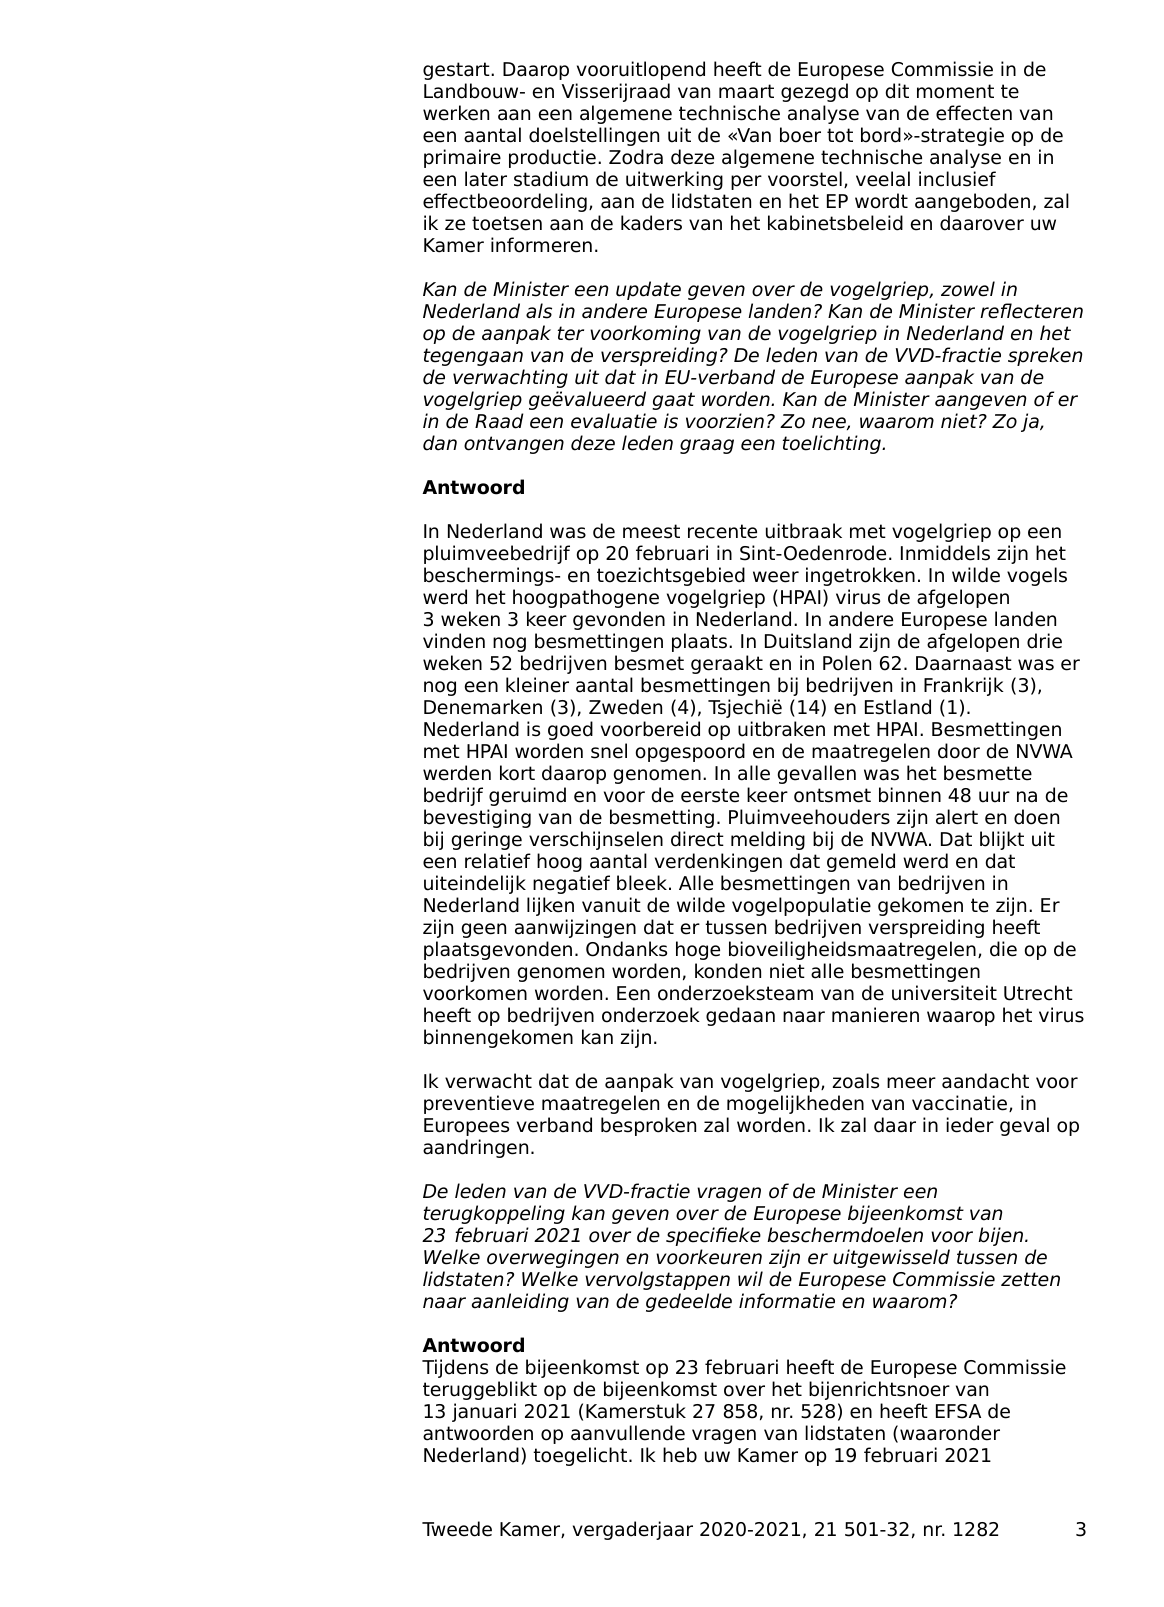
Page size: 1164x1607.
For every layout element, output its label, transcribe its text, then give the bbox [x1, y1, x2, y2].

text Nederland is goed voorbereid op uitbraken met HPAI. Besmettingen met HPAI worden snel opgespoord en de maatregelen door de NVWA werden kort daarop genomen. In alle gevallen was het besmette bedrijf geruimd en voor de eerste keer ontsmet binnen 48 uur na de bevestiging van de besmetting. Pluimveehouders zijn alert en doen bij geringe verschijnselen direct melding bij de NVWA. Dat blijkt uit een relatief hoog aantal verdenkingen dat gemeld werd en dat uiteindelijk negatief bleek. Alle besmettingen van bedrijven in Nederland lijken vanuit de wilde vogelpopulatie gekomen te zijn. Er zijn geen aanwijzingen dat er tussen bedrijven verspreiding heeft plaatsgevonden. Ondanks hoge bioveiligheidsmaatregelen, die op de bedrijven genomen worden, konden niet alle besmettingen voorkomen worden. Een onderzoeksteam van de universiteit Utrecht heeft op bedrijven onderzoek gedaan naar manieren waarop het virus binnengekomen kan zijn. [422, 719, 1087, 1049]
subtitle Antwoord [422, 477, 1087, 499]
text In Nederland was de meest recente uitbraak met vogelgriep op een pluimveebedrijf op 20 februari in Sint-Oedenrode. Inmiddels zijn het beschermings- en toezichtsgebied weer ingetrokken. In wilde vogels werd het hoogpathogene vogelgriep (HPAI) virus de afgelopen 3 weken 3 keer gevonden in Nederland. In andere Europese landen vinden nog besmettingen plaats. In Duitsland zijn de afgelopen drie weken 52 bedrijven besmet geraakt en in Polen 62. Daarnaast was er nog een kleiner aantal besmettingen bij bedrijven in Frankrijk (3), Denemarken (3), Zweden (4), Tsjechië (14) en Estland (1). [422, 521, 1087, 719]
text gestart. Daarop vooruitlopend heeft de Europese Commissie in de Landbouw- en Visserijraad van maart gezegd op dit moment te werken aan een algemene technische analyse van de effecten van een aantal doelstellingen uit de «Van boer tot bord»-strategie op de primaire productie. Zodra deze algemene technische analyse en in een later stadium de uitwerking per voorstel, veelal inclusief effectbeoordeling, aan de lidstaten en het EP wordt aangeboden, zal ik ze toetsen aan de kaders van het kabinetsbeleid en daarover uw Kamer informeren. [422, 59, 1087, 257]
text De leden van de VVD-fractie vragen of de Minister een terugkoppeling kan geven over de Europese bijeenkomst van 23 februari 2021 over de specifieke beschermdoelen voor bijen. Welke overwegingen en voorkeuren zijn er uitgewisseld tussen de lidstaten? Welke vervolgstappen wil de Europese Commissie zetten naar aanleiding van de gedeelde informatie en waarom? [422, 1181, 1087, 1313]
text Ik verwacht dat de aanpak van vogelgriep, zoals meer aandacht voor preventieve maatregelen en de mogelijkheden van vaccinatie, in Europees verband besproken zal worden. Ik zal daar in ieder geval op aandringen. [422, 1071, 1087, 1159]
text Tijdens de bijeenkomst op 23 februari heeft de Europese Commissie teruggeblikt op de bijeenkomst over het bijenrichtsnoer van 13 januari 2021 (Kamerstuk 27 858, nr. 528) en heeft EFSA de antwoorden op aanvullende vragen van lidstaten (waaronder Nederland) toegelicht. Ik heb uw Kamer op 19 februari 2021 [422, 1357, 1087, 1467]
subtitle Antwoord [422, 1335, 1087, 1357]
text Kan de Minister een update geven over de vogelgriep, zowel in Nederland als in andere Europese landen? Kan de Minister reflecteren op de aanpak ter voorkoming van de vogelgriep in Nederland en het tegengaan van de verspreiding? De leden van de VVD-fractie spreken de verwachting uit dat in EU-verband de Europese aanpak van de vogelgriep geëvalueerd gaat worden. Kan de Minister aangeven of er in de Raad een evaluatie is voorzien? Zo nee, waarom niet? Zo ja, dan ontvangen deze leden graag een toelichting. [422, 279, 1087, 455]
